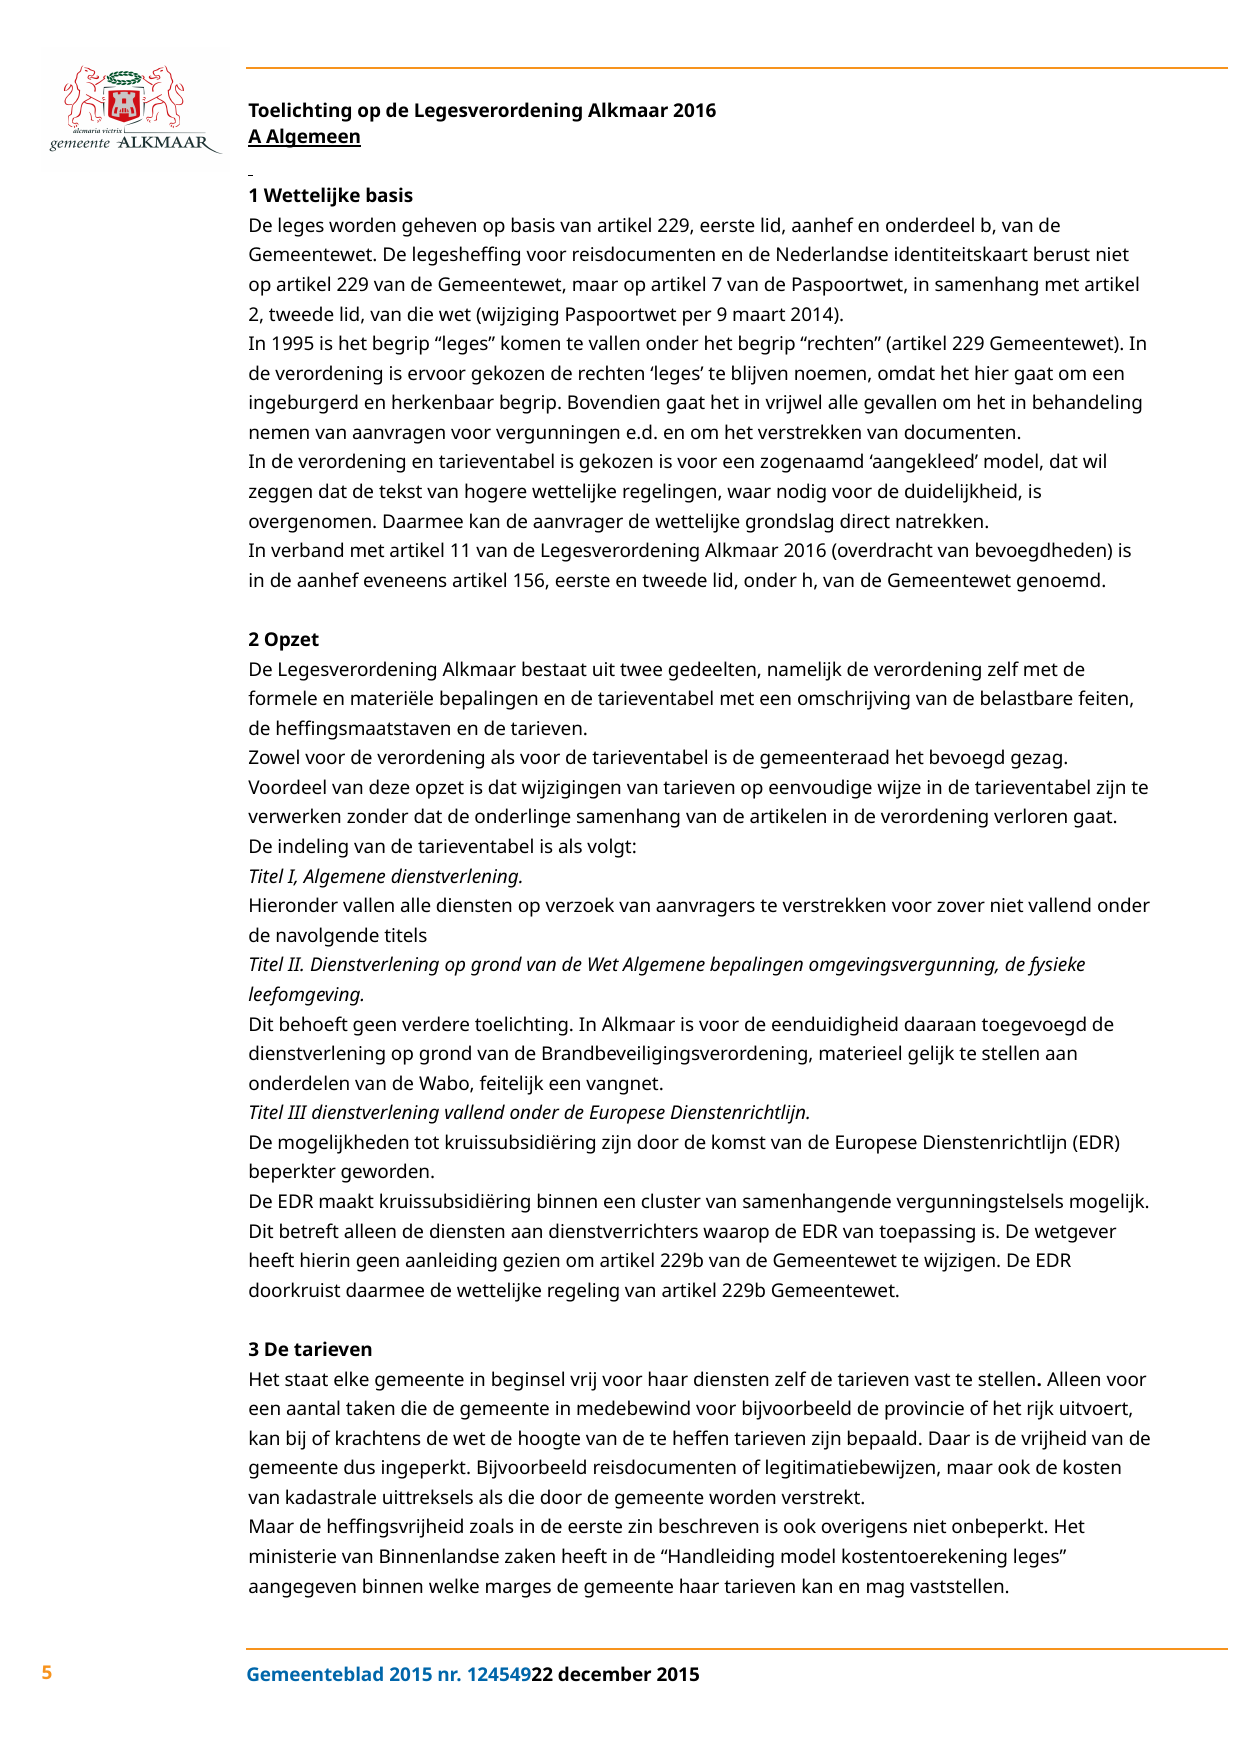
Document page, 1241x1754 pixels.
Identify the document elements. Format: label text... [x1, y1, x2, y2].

text De Legesverordening Alkmaar bestaat uit twee gedeelten, namelijk de verordening zelf met de formele en materiële bepalingen en de tarieventabel met een omschrijving van de belastbare feiten, de heffingsmaatstaven en de tarieven. [248, 656, 1152, 741]
text Hieronder vallen alle diensten op verzoek van aanvragers te verstrekken voor zover niet vallend onder de navolgende titels [248, 892, 1152, 948]
text Het staat elke gemeente in beginsel vrij voor haar diensten zelf de tarieven vast te stellen. Alleen voor een aantal taken die de gemeente in medebewind voor bijvoorbeeld de provincie of het rijk uitvoert, kan bij of krachtens de wet de hoogte van de te heffen tarieven zijn bepaald. Daar is de vrijheid van de gemeente dus ingeperkt. Bijvoorbeeld reisdocumenten of legitimatiebewijzen, maar ook de kosten van kadastrale uittreksels als die door de gemeente worden verstrekt. [248, 1366, 1152, 1510]
text Titel II. Dienstverlening op grond van de Wet Algemene bepalingen omgevingsvergunning, de fysieke leefomgeving. [248, 952, 1152, 1007]
text A Algemeen [248, 123, 1152, 149]
text Titel III dienstverlening vallend onder de Europese Dienstenrichtlijn. [248, 1099, 1152, 1125]
text 2 Opzet [248, 626, 1152, 652]
text In 1995 is het begrip “leges” komen te vallen onder het begrip “rechten” (artikel 229 Gemeentewet). In de verordening is ervoor gekozen de rechten ‘leges’ te blijven noemen, omdat het hier gaat om een ingeburgerd en herkenbaar begrip. Bovendien gaat het in vrijwel alle gevallen om het in behandeling nemen van aanvragen voor vergunningen e.d. en om het verstrekken van documenten. [248, 330, 1152, 445]
text Titel I, Algemene dienstverlening. [248, 863, 1152, 889]
text Maar de heffingsvrijheid zoals in de eerste zin beschreven is ook overigens niet onbeperkt. Het ministerie van Binnenlandse zaken heeft in de “Handleiding model kostentoerekening leges” aangegeven binnen welke marges de gemeente haar tarieven kan en mag vaststellen. [248, 1514, 1152, 1599]
picture [41, 47, 231, 172]
text Toelichting op de Legesverordening Alkmaar 2016 [248, 95, 1152, 123]
text De indeling van de tarieventabel is als volgt: [248, 833, 1152, 859]
text De mogelijkheden tot kruissubsidiëring zijn door de komst van de Europese Dienstenrichtlijn (EDR) beperkter geworden. [248, 1129, 1152, 1184]
text Zowel voor de verordening als voor de tarieventabel is de gemeenteraad het bevoegd gezag. [248, 744, 1152, 770]
text In verband met artikel 11 van de Legesverordening Alkmaar 2016 (overdracht van bevoegdheden) is in de aanhef eveneens artikel 156, eerste en tweede lid, onder h, van de Gemeentewet genoemd. [248, 537, 1152, 593]
text De leges worden geheven op basis van artikel 229, eerste lid, aanhef en onderdeel b, van de Gemeentewet. De legesheffing voor reisdocumenten en de Nederlandse identiteitskaart berust niet op artikel 229 van de Gemeentewet, maar op artikel 7 van de Paspoortwet, in samenhang met artikel 2, tweede lid, van die wet (wijziging Paspoortwet per 9 maart 2014). [248, 212, 1152, 327]
text 1 Wettelijke basis [248, 182, 1152, 208]
text Voordeel van deze opzet is dat wijzigingen van tarieven op eenvoudige wijze in de tarieventabel zijn te verwerken zonder dat de onderlinge samenhang van de artikelen in de verordening verloren gaat. [248, 774, 1152, 829]
text In de verordening en tarieventabel is gekozen is voor een zogenaamd ‘aangekleed’ model, dat wil zeggen dat de tekst van hogere wettelijke regelingen, waar nodig voor de duidelijkheid, is overgenomen. Daarmee kan de aanvrager de wettelijke grondslag direct natrekken. [248, 449, 1152, 534]
text De EDR maakt kruissubsidiëring binnen een cluster van samenhangende vergunningstelsels mogelijk. Dit betreft alleen de diensten aan dienstverrichters waarop de EDR van toepassing is. De wetgever heeft hierin geen aanleiding gezien om artikel 229b van de Gemeentewet te wijzigen. De EDR doorkruist daarmee de wettelijke regeling van artikel 229b Gemeentewet. [248, 1188, 1152, 1303]
text 3 De tarieven [248, 1336, 1152, 1362]
text Dit behoeft geen verdere toelichting. In Alkmaar is voor de eenduidigheid daaraan toegevoegd de dienstverlening op grond van de Brandbeveiligingsverordening, materieel gelijk te stellen aan onderdelen van de Wabo, feitelijk een vangnet. [248, 1011, 1152, 1096]
